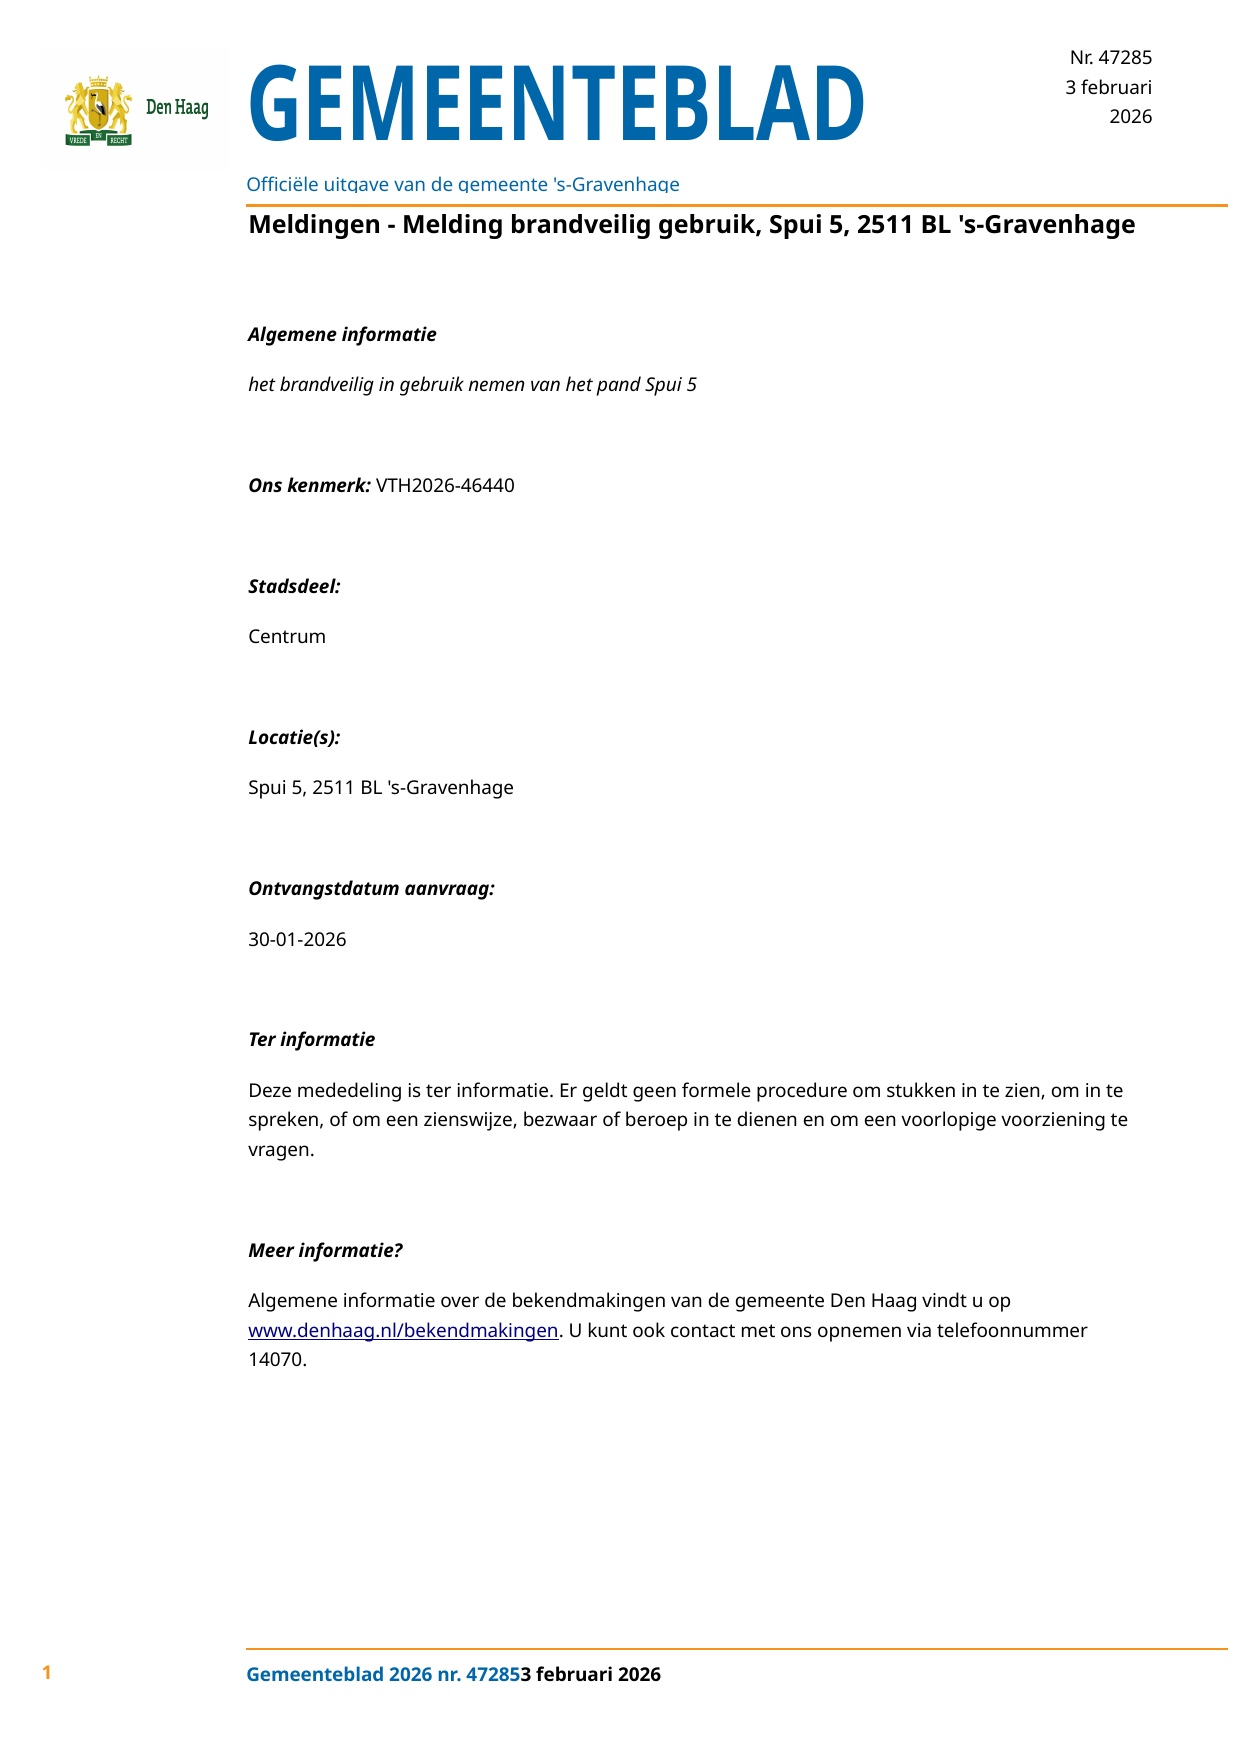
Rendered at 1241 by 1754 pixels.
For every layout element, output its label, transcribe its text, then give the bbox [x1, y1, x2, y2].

text Centrum [248, 623, 1152, 649]
text Locatie(s): [248, 724, 1152, 750]
text Algemene informatie over de bekendmakingen van de gemeente Den Haag vindt u op www.denhaag.nl/bekendmakingen. U kunt ook contact met ons opnemen via telefoonnummer 14070. [248, 1287, 1152, 1372]
text het brandveilig in gebruik nemen van het pand Spui 5 [248, 371, 1152, 397]
text Deze mededeling is ter informatie. Er geldt geen formele procedure om stukken in te zien, om in te spreken, of om een zienswijze, bezwaar of beroep in te dienen en om een voorlopige voorziening te vragen. [248, 1077, 1152, 1162]
text Ontvangstdatum aanvraag: [248, 875, 1152, 901]
text Ons kenmerk: VTH2026-46440 [248, 472, 1152, 498]
text Ter informatie [248, 1027, 1152, 1052]
text Stadsdeel: [248, 573, 1152, 598]
text Meer informatie? [248, 1237, 1152, 1263]
text 30-01-2026 [248, 926, 1152, 951]
text Spui 5, 2511 BL 's-Gravenhage [248, 774, 1152, 800]
text Algemene informatie [248, 321, 1152, 346]
text Meldingen - Melding brandveilig gebruik, Spui 5, 2511 BL 's-Gravenhage [248, 207, 1152, 241]
picture [41, 47, 231, 172]
